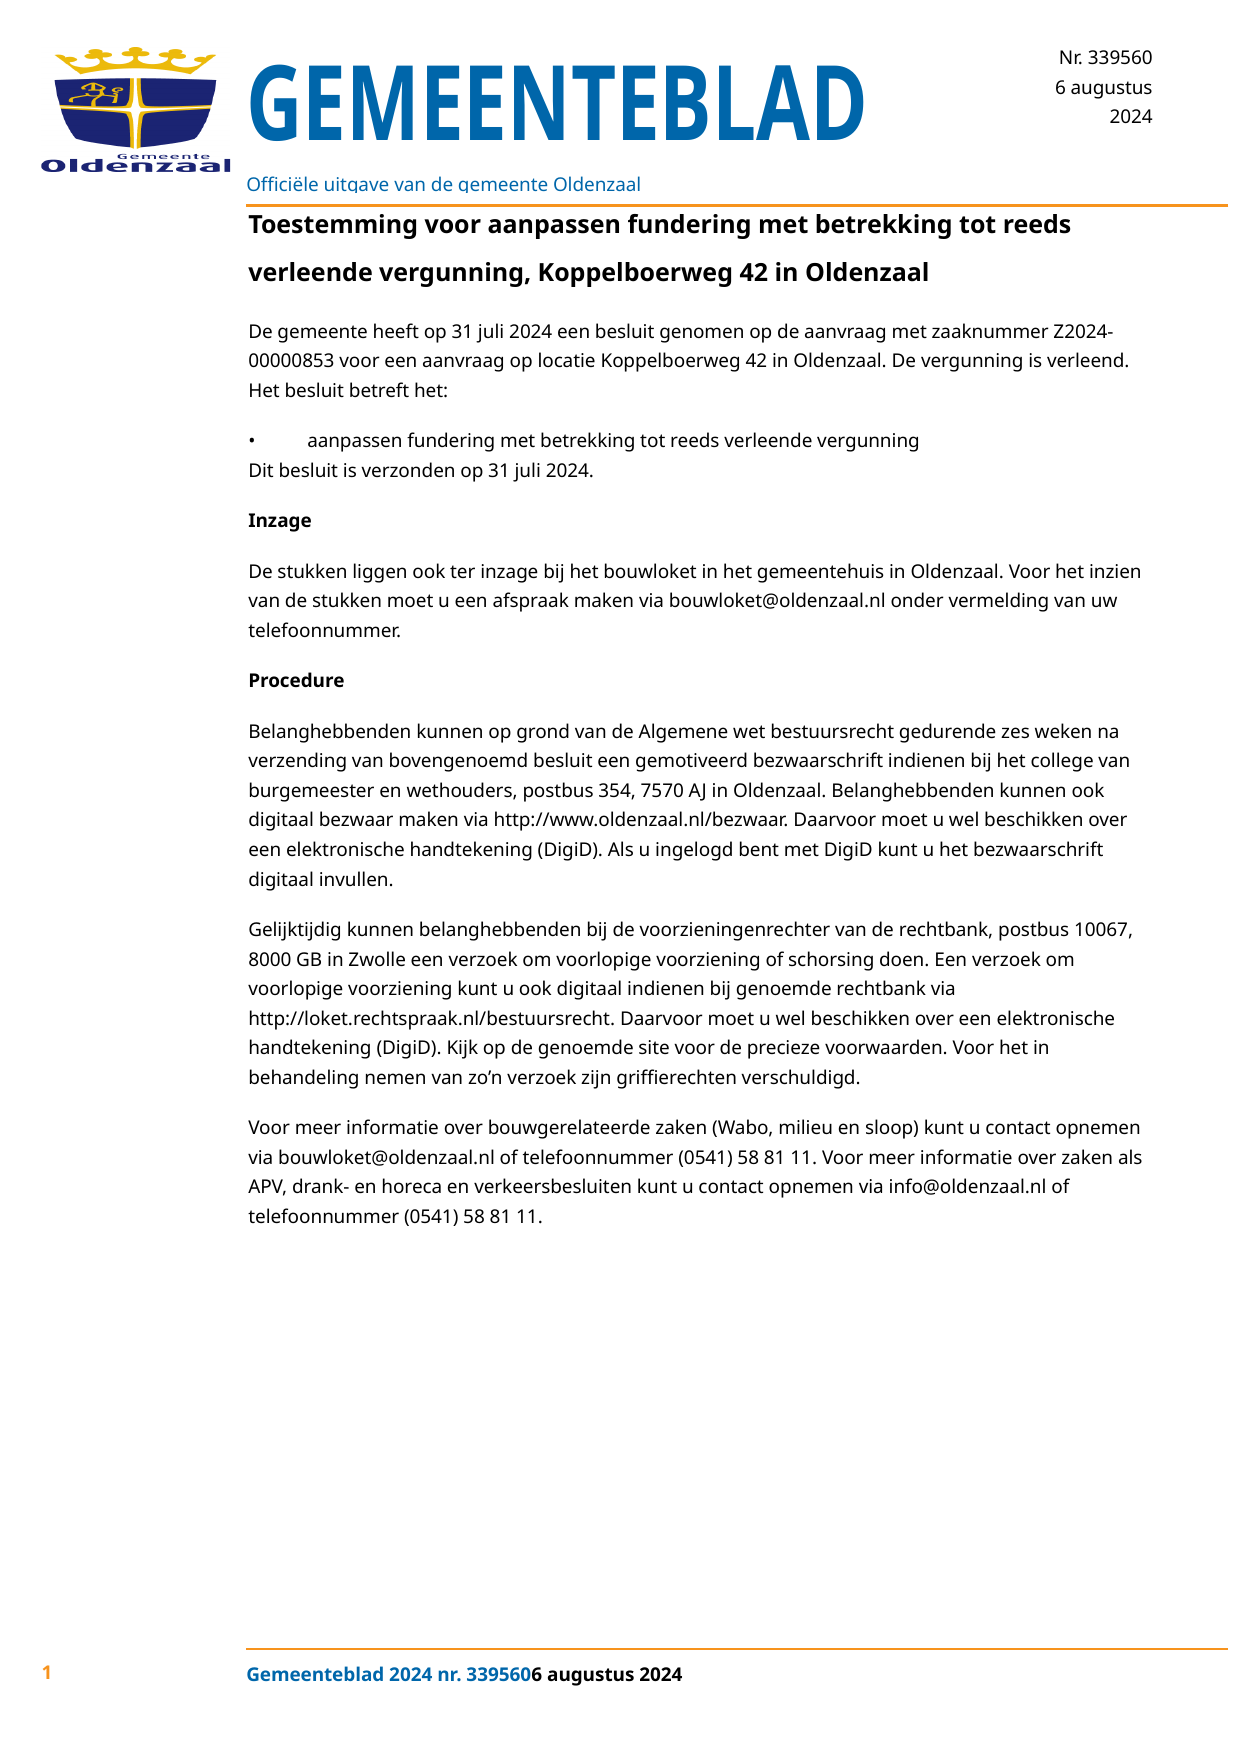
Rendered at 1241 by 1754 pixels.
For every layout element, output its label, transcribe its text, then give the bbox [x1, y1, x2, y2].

text Inzage [248, 507, 1152, 533]
text Dit besluit is verzonden op 31 juli 2024. [248, 457, 1152, 483]
list aanpassen fundering met betrekking tot reeds verleende vergunning [248, 427, 1152, 453]
text Gelijktijdig kunnen belanghebbenden bij de voorzieningenrechter van de rechtbank, postbus 10067, 8000 GB in Zwolle een verzoek om voorlopige voorziening of schorsing doen. Een verzoek om voorlopige voorziening kunt u ook digitaal indienen bij genoemde rechtbank via http://loket.rechtspraak.nl/bestuursrecht. Daarvoor moet u wel beschikken over een elektronische handtekening (DigiD). Kijk op de genoemde site voor de precieze voorwaarden. Voor het in behandeling nemen van zo’n verzoek zijn griffierechten verschuldigd. [248, 916, 1152, 1090]
text Toestemming voor aanpassen fundering met betrekking tot reeds verleende vergunning, Koppelboerweg 42 in Oldenzaal [248, 207, 1152, 288]
text Voor meer informatie over bouwgerelateerde zaken (Wabo, milieu en sloop) kunt u contact opnemen via bouwloket@oldenzaal.nl of telefoonnummer (0541) 58 81 11. Voor meer informatie over zaken als APV, drank- en horeca en verkeersbesluiten kunt u contact opnemen via info@oldenzaal.nl of telefoonnummer (0541) 58 81 11. [248, 1114, 1152, 1229]
text De stukken liggen ook ter inzage bij het bouwloket in het gemeentehuis in Oldenzaal. Voor het inzien van de stukken moet u een afspraak maken via bouwloket@oldenzaal.nl onder vermelding van uw telefoonnummer. [248, 558, 1152, 643]
text Procedure [248, 667, 1152, 693]
text De gemeente heeft op 31 juli 2024 een besluit genomen op de aanvraag met zaaknummer Z2024-00000853 voor een aanvraag op locatie Koppelboerweg 42 in Oldenzaal. De vergunning is verleend. Het besluit betreft het: [248, 318, 1152, 403]
picture [41, 47, 231, 172]
text Belanghebbenden kunnen op grond van de Algemene wet bestuursrecht gedurende zes weken na verzending van bovengenoemd besluit een gemotiveerd bezwaarschrift indienen bij het college van burgemeester en wethouders, postbus 354, 7570 AJ in Oldenzaal. Belanghebbenden kunnen ook digitaal bezwaar maken via http://www.oldenzaal.nl/bezwaar. Daarvoor moet u wel beschikken over een elektronische handtekening (DigiD). Als u ingelogd bent met DigiD kunt u het bezwaarschrift digitaal invullen. [248, 718, 1152, 892]
